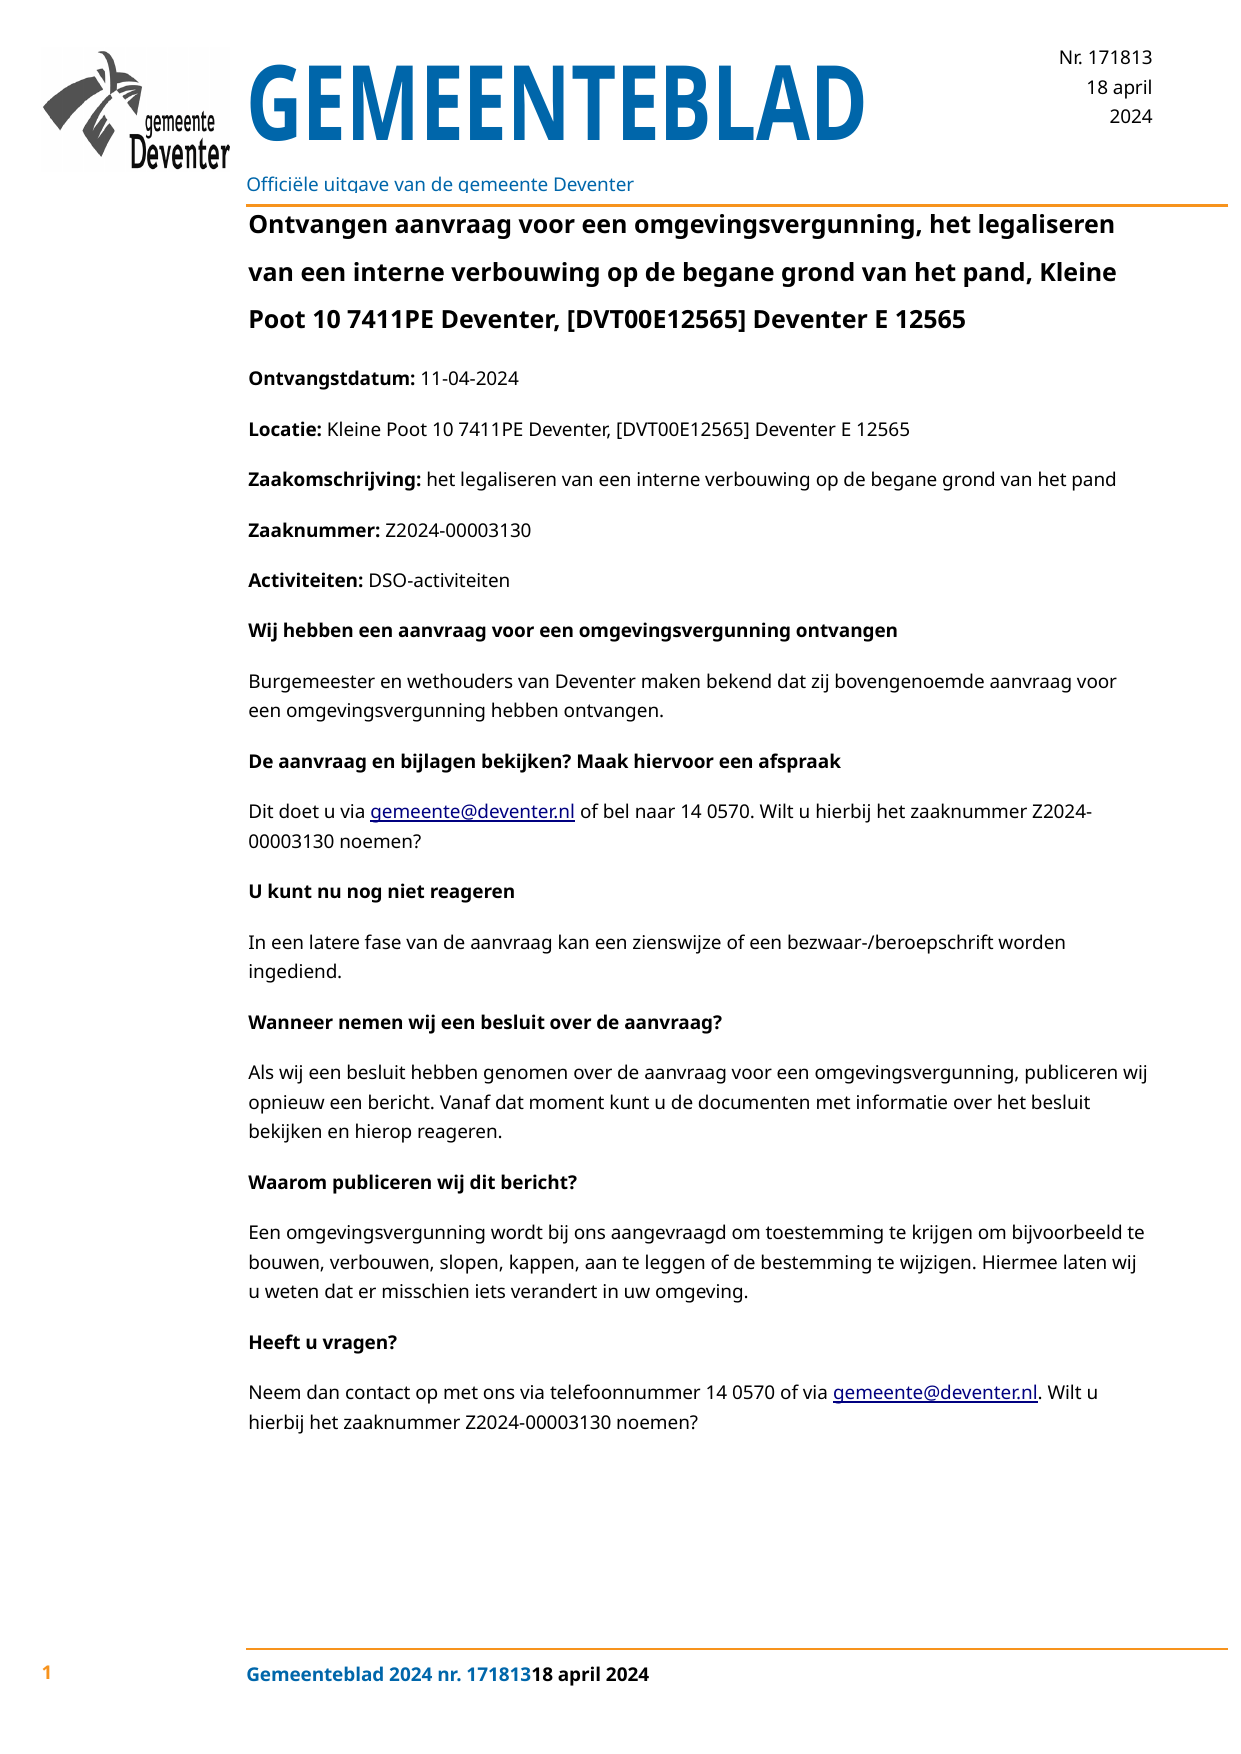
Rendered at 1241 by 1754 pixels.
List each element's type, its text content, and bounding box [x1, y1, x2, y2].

text Activiteiten: DSO-activiteiten [248, 567, 1152, 593]
text Zaaknummer: Z2024-00003130 [248, 517, 1152, 542]
text Locatie: Kleine Poot 10 7411PE Deventer, [DVT00E12565] Deventer E 12565 [248, 416, 1152, 442]
text De aanvraag en bijlagen bekijken? Maak hiervoor een afspraak [248, 748, 1152, 774]
text U kunt nu nog niet reageren [248, 878, 1152, 904]
text Als wij een besluit hebben genomen over de aanvraag voor een omgevingsvergunning, publiceren wij opnieuw een bericht. Vanaf dat moment kunt u de documenten met informatie over het besluit bekijken en hierop reageren. [248, 1059, 1152, 1144]
text Wanneer nemen wij een besluit over de aanvraag? [248, 1009, 1152, 1034]
text Ontvangstdatum: 11-04-2024 [248, 366, 1152, 391]
text Burgemeester en wethouders van Deventer maken bekend dat zij bovengenoemde aanvraag voor een omgevingsvergunning hebben ontvangen. [248, 668, 1152, 723]
text Wij hebben een aanvraag voor een omgevingsvergunning ontvangen [248, 618, 1152, 643]
picture [41, 47, 231, 172]
text In een latere fase van de aanvraag kan een zienswijze of een bezwaar-/beroepschrift worden ingediend. [248, 929, 1152, 984]
text Zaakomschrijving: het legaliseren van een interne verbouwing op de begane grond van het pand [248, 466, 1152, 492]
text Ontvangen aanvraag voor een omgevingsvergunning, het legaliseren van een interne verbouwing op de begane grond van het pand, Kleine Poot 10 7411PE Deventer, [DVT00E12565] Deventer E 12565 [248, 207, 1152, 336]
text Waarom publiceren wij dit bericht? [248, 1169, 1152, 1194]
text Dit doet u via gemeente@deventer.nl of bel naar 14 0570. Wilt u hierbij het zaaknummer Z2024-00003130 noemen? [248, 798, 1152, 854]
text Een omgevingsvergunning wordt bij ons aangevraagd om toestemming te krijgen om bijvoorbeeld te bouwen, verbouwen, slopen, kappen, aan te leggen of de bestemming te wijzigen. Hiermee laten wij u weten dat er misschien iets verandert in uw omgeving. [248, 1219, 1152, 1304]
text Neem dan contact op met ons via telefoonnummer 14 0570 of via gemeente@deventer.nl. Wilt u hierbij het zaaknummer Z2024-00003130 noemen? [248, 1379, 1152, 1434]
text Heeft u vragen? [248, 1329, 1152, 1354]
